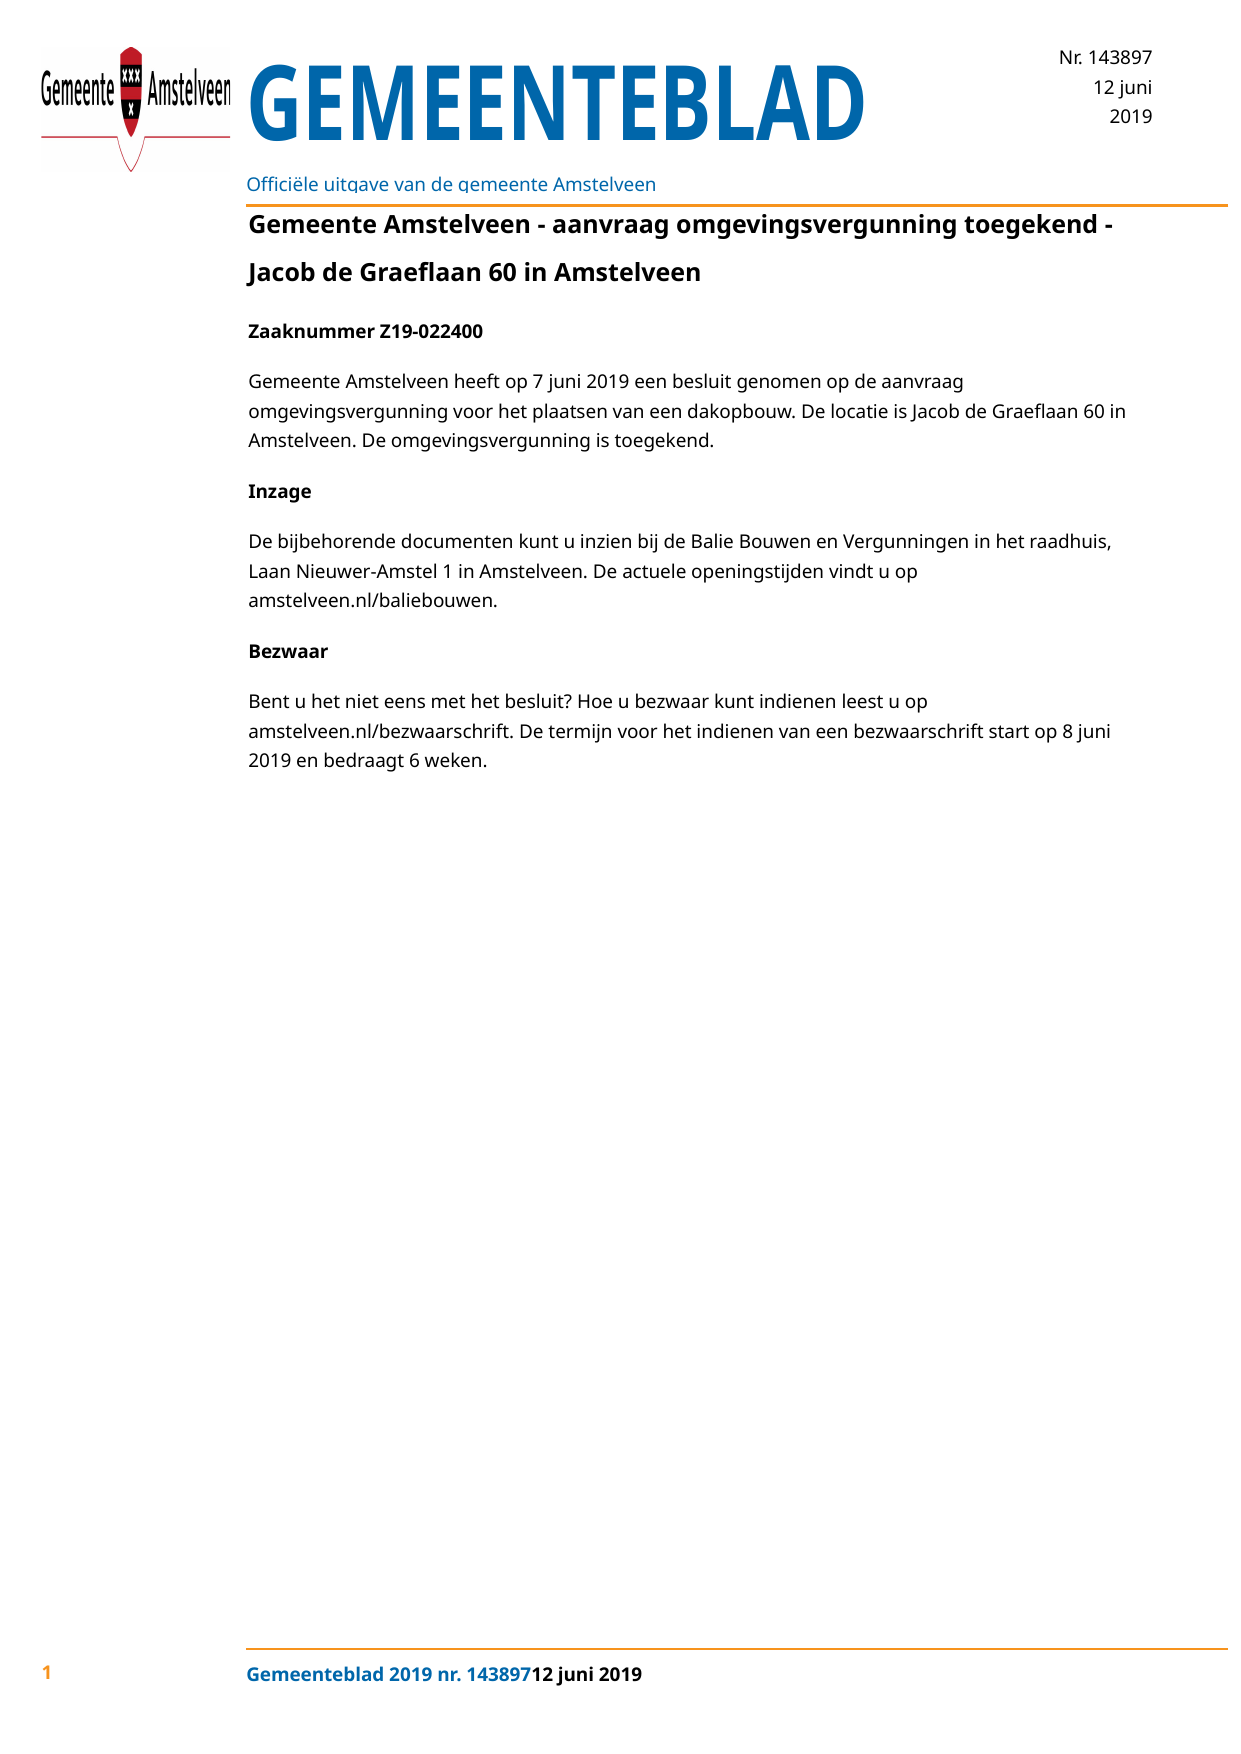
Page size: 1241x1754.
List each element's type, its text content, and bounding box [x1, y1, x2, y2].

text Bent u het niet eens met het besluit? Hoe u bezwaar kunt indienen leest u op amstelveen.nl/bezwaarschrift. De termijn voor het indienen van een bezwaarschrift start op 8 juni 2019 en bedraagt 6 weken. [248, 688, 1152, 773]
text Gemeente Amstelveen heeft op 7 juni 2019 een besluit genomen op de aanvraag omgevingsvergunning voor het plaatsen van een dakopbouw. De locatie is Jacob de Graeflaan 60 in Amstelveen. De omgevingsvergunning is toegekend. [248, 368, 1152, 453]
text Gemeente Amstelveen - aanvraag omgevingsvergunning toegekend - Jacob de Graeflaan 60 in Amstelveen [248, 207, 1152, 288]
text De bijbehorende documenten kunt u inzien bij de Balie Bouwen en Vergunningen in het raadhuis, Laan Nieuwer-Amstel 1 in Amstelveen. De actuele openingstijden vindt u op amstelveen.nl/baliebouwen. [248, 528, 1152, 613]
text Bezwaar [248, 638, 1152, 664]
text Zaaknummer Z19-022400 [248, 318, 1152, 344]
text Inzage [248, 478, 1152, 504]
picture [41, 47, 231, 172]
